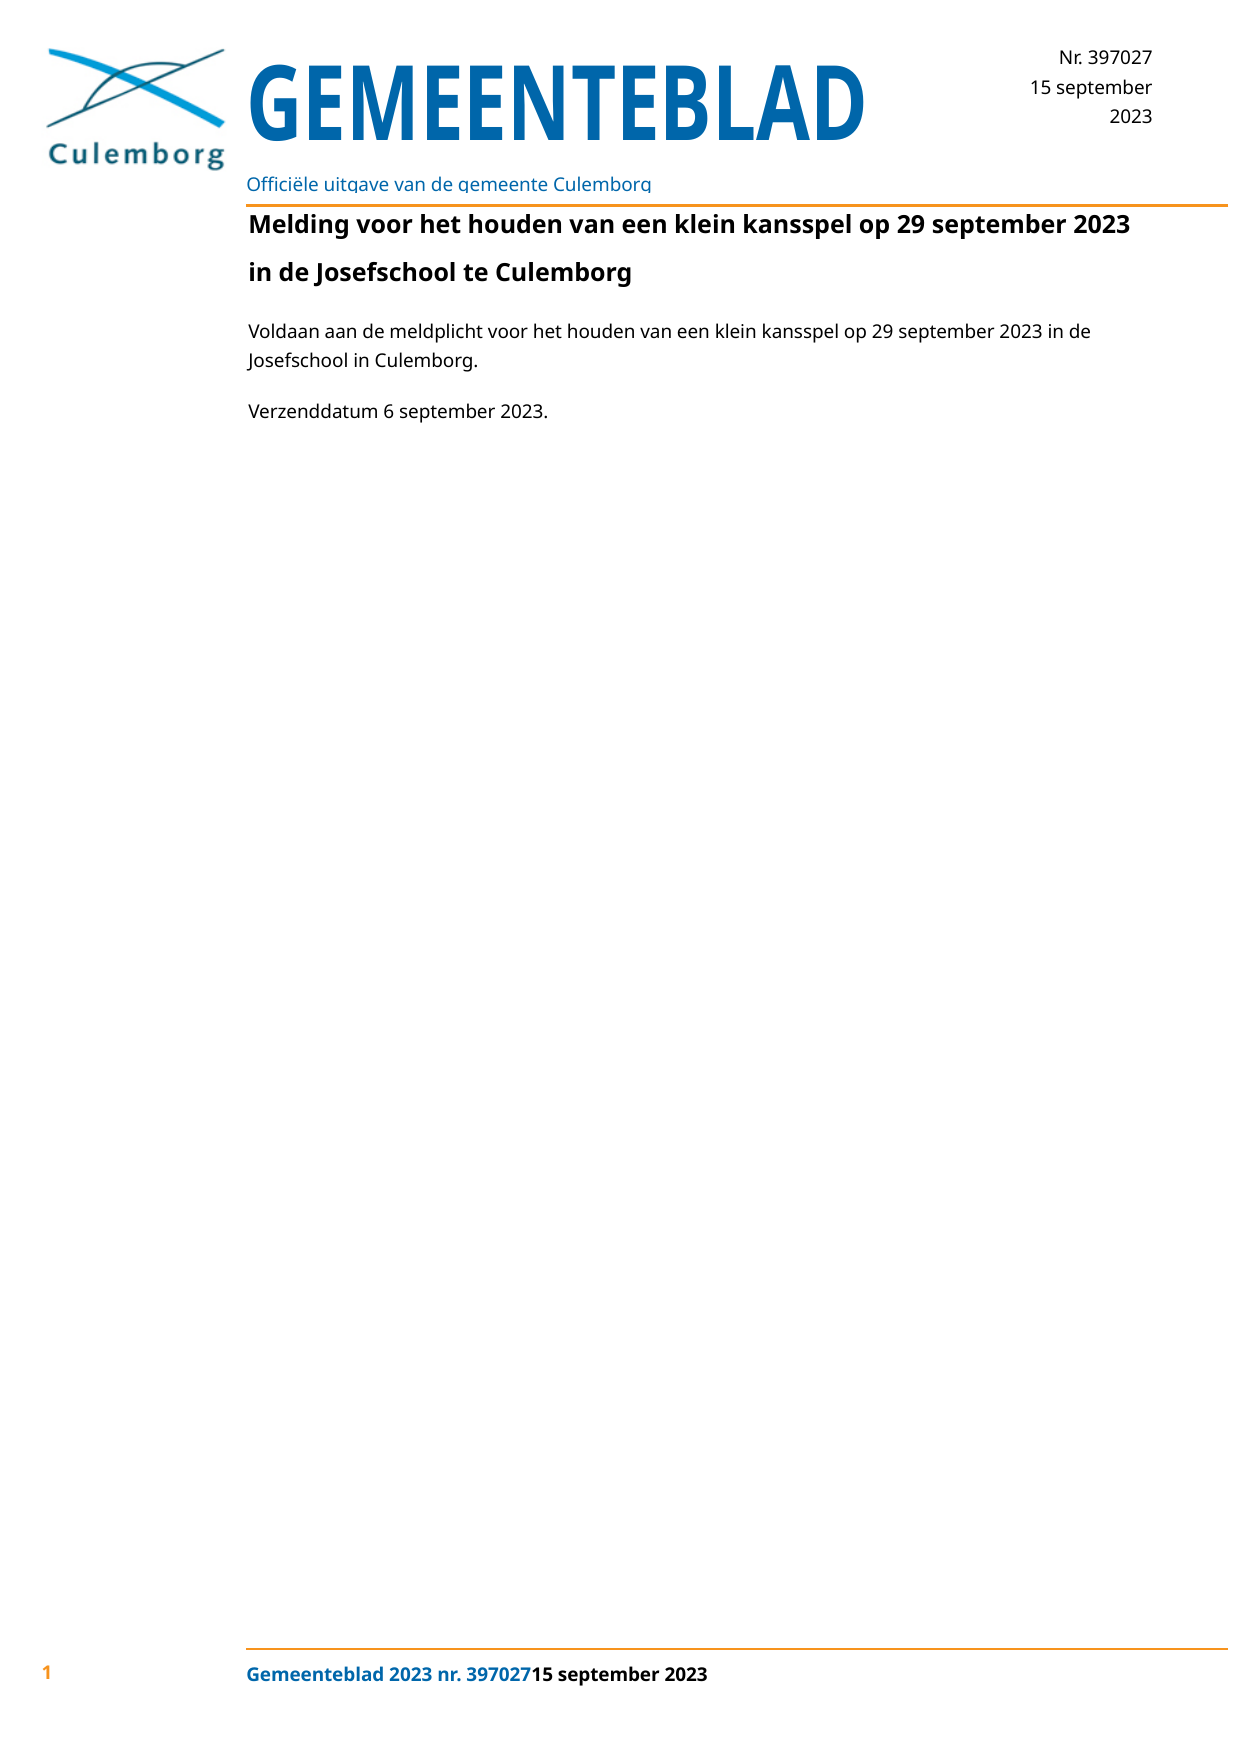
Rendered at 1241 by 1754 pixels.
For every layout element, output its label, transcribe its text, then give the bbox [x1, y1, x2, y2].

text Melding voor het houden van een klein kansspel op 29 september 2023 in de Josefschool te Culemborg [248, 207, 1152, 288]
text Verzenddatum 6 september 2023. [248, 398, 1152, 424]
text Voldaan aan de meldplicht voor het houden van een klein kansspel op 29 september 2023 in de Josefschool in Culemborg. [248, 318, 1152, 373]
picture [41, 47, 231, 172]
